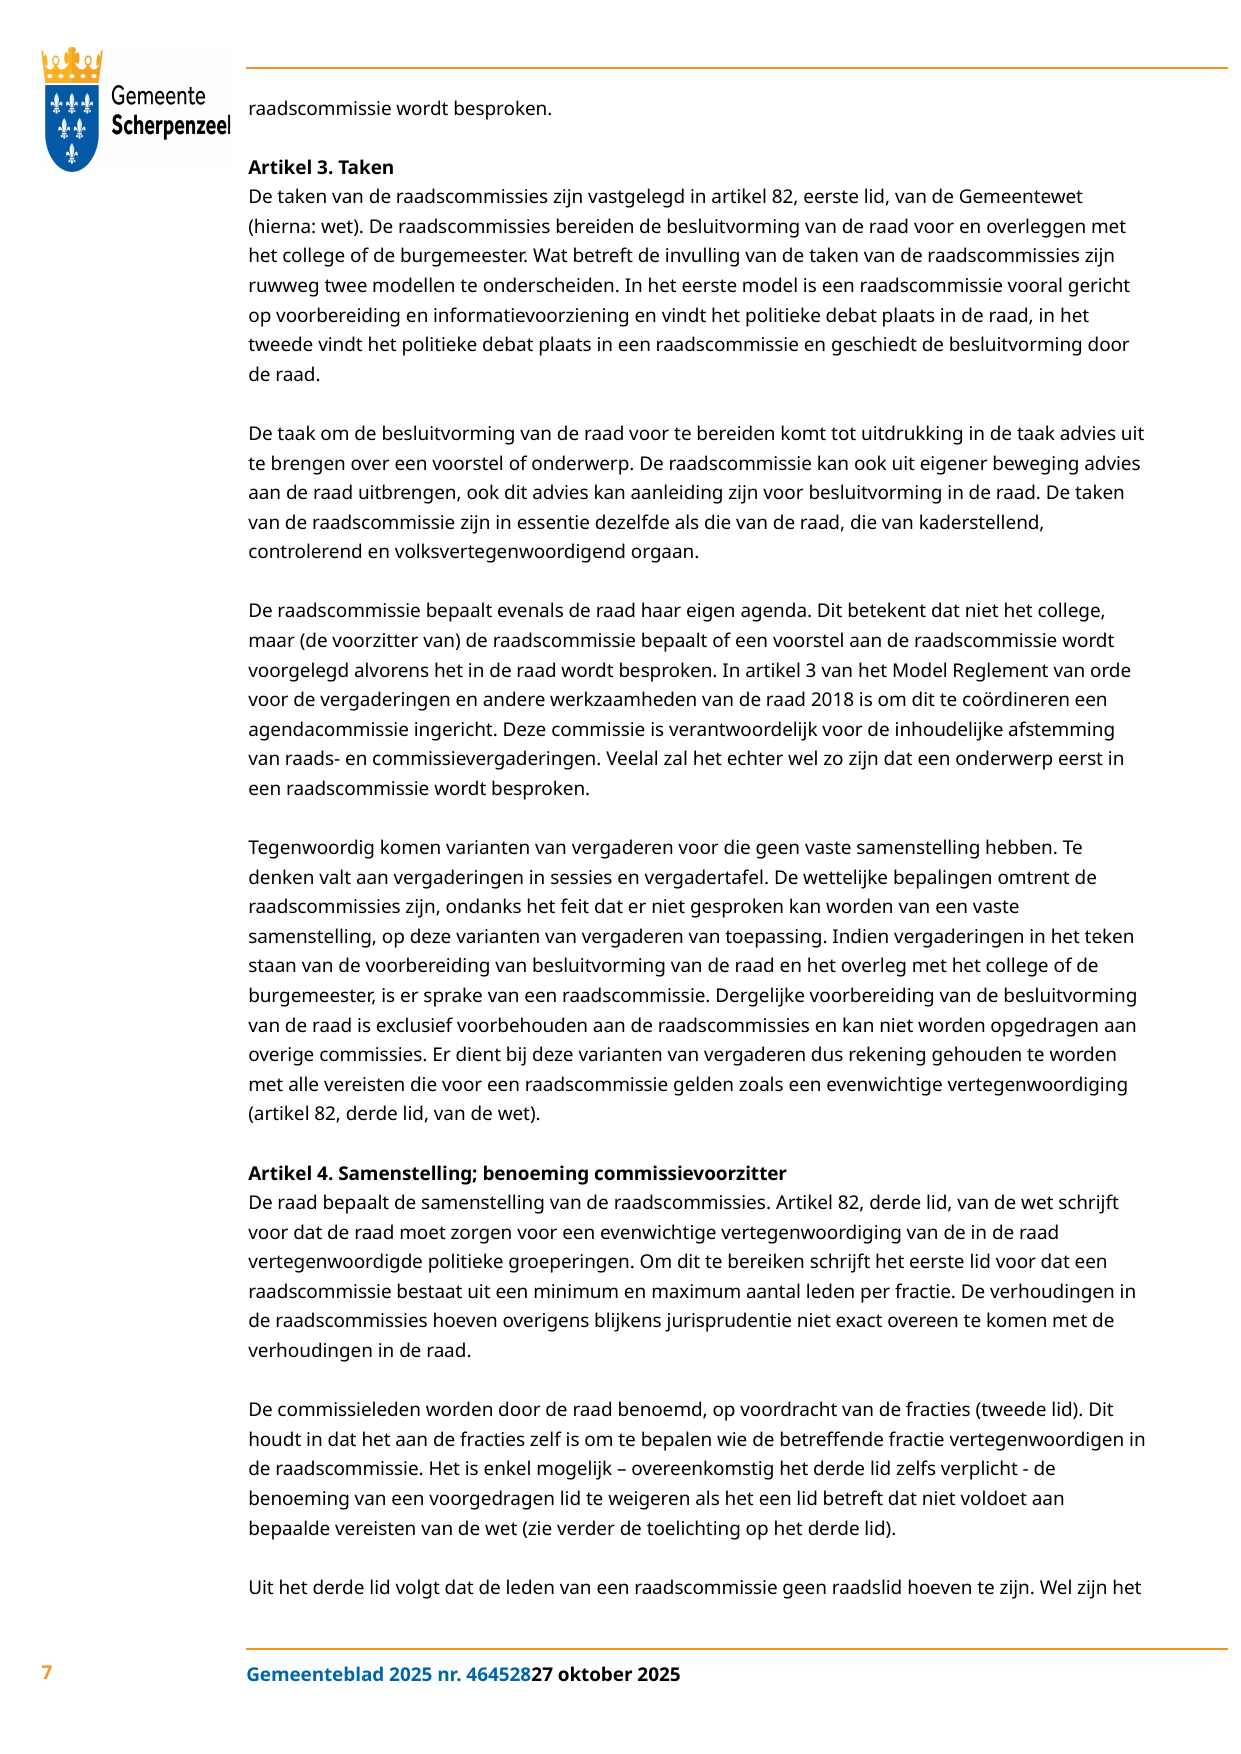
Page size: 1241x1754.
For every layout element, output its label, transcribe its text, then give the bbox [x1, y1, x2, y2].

text De commissieleden worden door de raad benoemd, op voordracht van de fracties (tweede lid). Dit houdt in dat het aan de fracties zelf is om te bepalen wie de betreffende fractie vertegenwoordigen in de raadscommissie. Het is enkel mogelijk – overeenkomstig het derde lid zelfs verplicht - de benoeming van een voorgedragen lid te weigeren als het een lid betreft dat niet voldoet aan bepaalde vereisten van de wet (zie verder de toelichting op het derde lid). [248, 1396, 1152, 1541]
text raadscommissie wordt besproken. [248, 95, 1152, 121]
text Artikel 4. Samenstelling; benoeming commissievoorzitter [248, 1160, 1152, 1186]
text De raadscommissie bepaalt evenals de raad haar eigen agenda. Dit betekent dat niet het college, maar (de voorzitter van) de raadscommissie bepaalt of een voorstel aan de raadscommissie wordt voorgelegd alvorens het in de raad wordt besproken. In artikel 3 van het Model Reglement van orde voor de vergaderingen en andere werkzaamheden van de raad 2018 is om dit te coördineren een agendacommissie ingericht. Deze commissie is verantwoordelijk voor de inhoudelijke afstemming van raads- en commissievergaderingen. Veelal zal het echter wel zo zijn dat een onderwerp eerst in een raadscommissie wordt besproken. [248, 598, 1152, 801]
text Uit het derde lid volgt dat de leden van een raadscommissie geen raadslid hoeven te zijn. Wel zijn het [248, 1574, 1152, 1600]
text Artikel 3. Taken [248, 154, 1152, 180]
picture [41, 47, 231, 172]
text Tegenwoordig komen varianten van vergaderen voor die geen vaste samenstelling hebben. Te denken valt aan vergaderingen in sessies en vergadertafel. De wettelijke bepalingen omtrent de raadscommissies zijn, ondanks het feit dat er niet gesproken kan worden van een vaste samenstelling, op deze varianten van vergaderen van toepassing. Indien vergaderingen in het teken staan van de voorbereiding van besluitvorming van de raad en het overleg met het college of de burgemeester, is er sprake van een raadscommissie. Dergelijke voorbereiding van de besluitvorming van de raad is exclusief voorbehouden aan de raadscommissies en kan niet worden opgedragen aan overige commissies. Er dient bij deze varianten van vergaderen dus rekening gehouden te worden met alle vereisten die voor een raadscommissie gelden zoals een evenwichtige vertegenwoordiging (artikel 82, derde lid, van de wet). [248, 834, 1152, 1126]
text De taken van de raadscommissies zijn vastgelegd in artikel 82, eerste lid, van de Gemeentewet (hierna: wet). De raadscommissies bereiden de besluitvorming van de raad voor en overleggen met het college of de burgemeester. Wat betreft de invulling van de taken van de raadscommissies zijn ruwweg twee modellen te onderscheiden. In het eerste model is een raadscommissie vooral gericht op voorbereiding en informatievoorziening en vindt het politieke debat plaats in de raad, in het tweede vindt het politieke debat plaats in een raadscommissie en geschiedt de besluitvorming door de raad. [248, 183, 1152, 387]
text De taak om de besluitvorming van de raad voor te bereiden komt tot uitdrukking in de taak advies uit te brengen over een voorstel of onderwerp. De raadscommissie kan ook uit eigener beweging advies aan de raad uitbrengen, ook dit advies kan aanleiding zijn voor besluitvorming in de raad. De taken van de raadscommissie zijn in essentie dezelfde als die van de raad, die van kaderstellend, controlerend en volksvertegenwoordigend orgaan. [248, 420, 1152, 564]
text De raad bepaalt de samenstelling van de raadscommissies. Artikel 82, derde lid, van de wet schrijft voor dat de raad moet zorgen voor een evenwichtige vertegenwoordiging van de in de raad vertegenwoordigde politieke groeperingen. Om dit te bereiken schrijft het eerste lid voor dat een raadscommissie bestaat uit een minimum en maximum aantal leden per fractie. De verhoudingen in de raadscommissies hoeven overigens blijkens jurisprudentie niet exact overeen te komen met de verhoudingen in de raad. [248, 1189, 1152, 1363]
